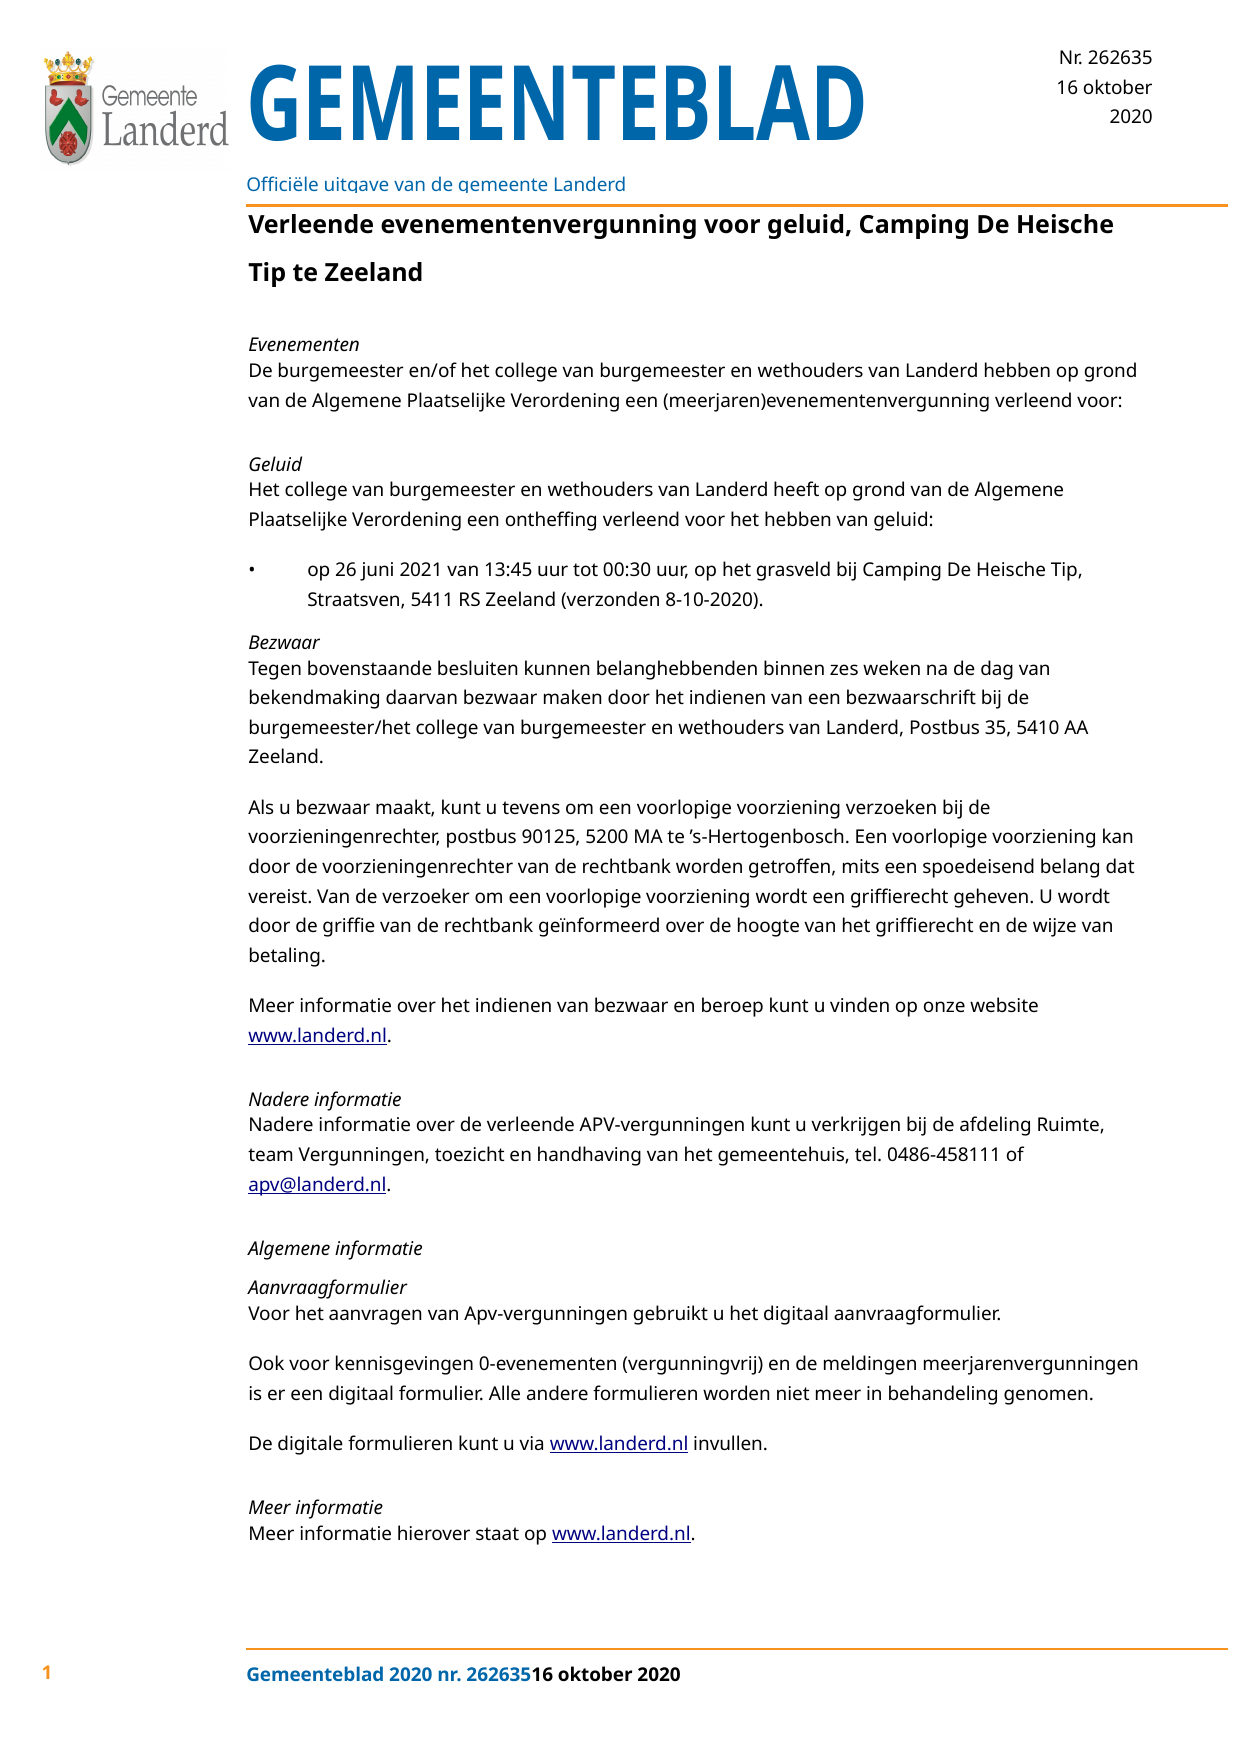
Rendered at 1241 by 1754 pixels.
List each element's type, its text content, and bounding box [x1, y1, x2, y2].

text Meer informatie hierover staat op www.landerd.nl. [248, 1520, 1152, 1546]
text Algemene informatie [248, 1235, 1152, 1261]
text Evenementen [248, 331, 1152, 357]
text Verleende evenementenvergunning voor geluid, Camping De Heische Tip te Zeeland [248, 207, 1152, 288]
text Voor het aanvragen van Apv-vergunningen gebruikt u het digitaal aanvraagformulier. [248, 1300, 1152, 1326]
picture [41, 47, 231, 172]
text Geluid [248, 451, 1152, 476]
text Meer informatie [248, 1494, 1152, 1520]
text Nadere informatie [248, 1086, 1152, 1112]
text Tegen bovenstaande besluiten kunnen belanghebbenden binnen zes weken na de dag van bekendmaking daarvan bezwaar maken door het indienen van een bezwaarschrift bij de burgemeester/het college van burgemeester en wethouders van Landerd, Postbus 35, 5410 AA Zeeland. [248, 655, 1152, 769]
text De burgemeester en/of het college van burgemeester en wethouders van Landerd hebben op grond van de Algemene Plaatselijke Verordening een (meerjaren)evenementenvergunning verleend voor: [248, 357, 1152, 412]
text Bezwaar [248, 629, 1152, 655]
text Als u bezwaar maakt, kunt u tevens om een voorlopige voorziening verzoeken bij de voorzieningenrechter, postbus 90125, 5200 MA te ’s-Hertogenbosch. Een voorlopige voorziening kan door de voorzieningenrechter van de rechtbank worden getroffen, mits een spoedeisend belang dat vereist. Van de verzoeker om een voorlopige voorziening wordt een griffierecht geheven. U wordt door de griffie van de rechtbank geïnformeerd over de hoogte van het griffierecht en de wijze van betaling. [248, 794, 1152, 968]
text De digitale formulieren kunt u via www.landerd.nl invullen. [248, 1430, 1152, 1456]
text Aanvraagformulier [248, 1274, 1152, 1300]
list op 26 juni 2021 van 13:45 uur tot 00:30 uur, op het grasveld bij Camping De Heische Tip, Straatsven, 5411 RS Zeeland (verzonden 8-10-2020). [248, 556, 1152, 612]
text Nadere informatie over de verleende APV-vergunningen kunt u verkrijgen bij de afdeling Ruimte, team Vergunningen, toezicht en handhaving van het gemeentehuis, tel. 0486-458111 of apv@landerd.nl. [248, 1112, 1152, 1197]
text Ook voor kennisgevingen 0-evenementen (vergunningvrij) en de meldingen meerjarenvergunningen is er een digitaal formulier. Alle andere formulieren worden niet meer in behandeling genomen. [248, 1350, 1152, 1406]
text Het college van burgemeester en wethouders van Landerd heeft op grond van de Algemene Plaatselijke Verordening een ontheffing verleend voor het hebben van geluid: [248, 476, 1152, 532]
text Meer informatie over het indienen van bezwaar en beroep kunt u vinden op onze website www.landerd.nl. [248, 992, 1152, 1048]
